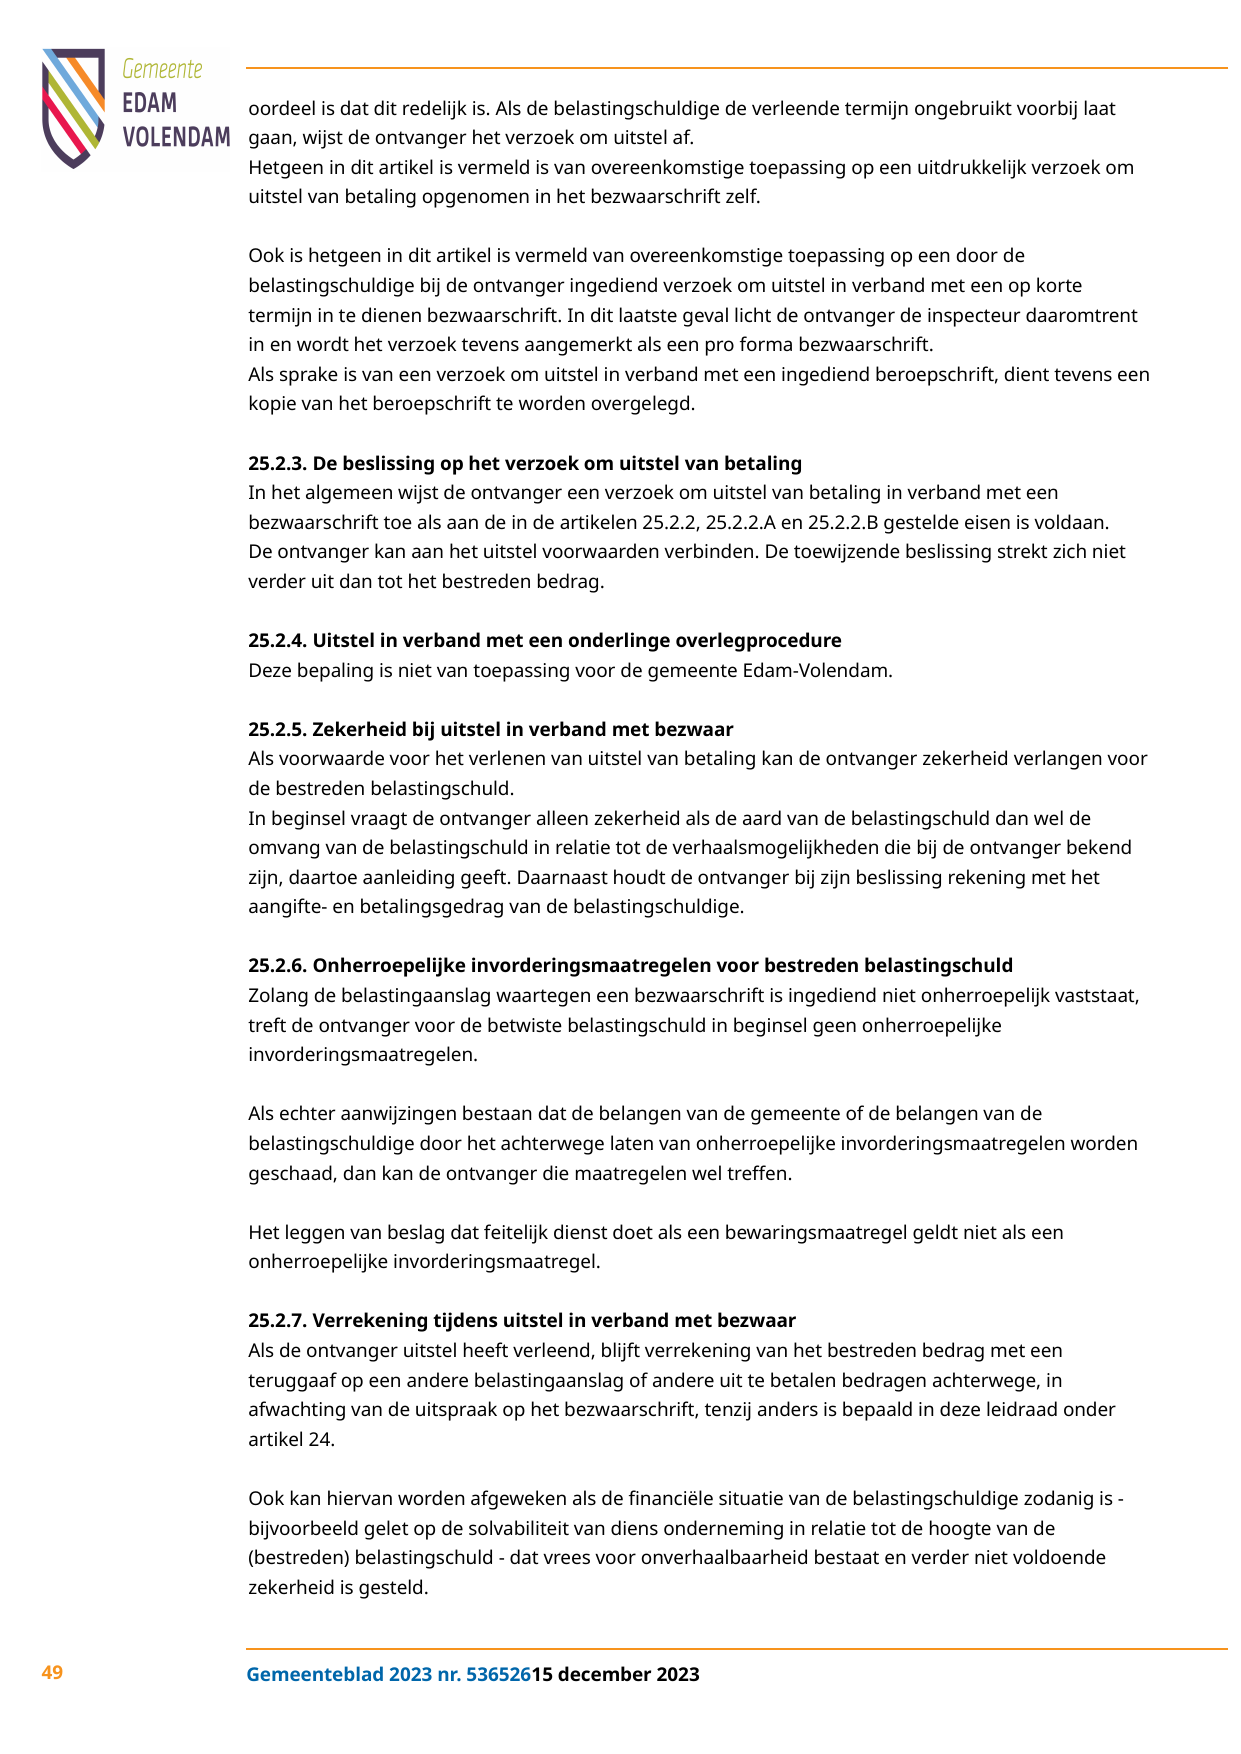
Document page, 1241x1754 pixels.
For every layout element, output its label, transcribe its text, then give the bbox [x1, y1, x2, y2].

text De ontvanger kan aan het uitstel voorwaarden verbinden. De toewijzende beslissing strekt zich niet verder uit dan tot het bestreden bedrag. [248, 538, 1152, 594]
text In het algemeen wijst de ontvanger een verzoek om uitstel van betaling in verband met een bezwaarschrift toe als aan de in de artikelen 25.2.2, 25.2.2.A en 25.2.2.B gestelde eisen is voldaan. [248, 479, 1152, 535]
text 25.2.5. Zekerheid bij uitstel in verband met bezwaar [248, 716, 1152, 742]
text 25.2.6. Onherroepelijke invorderingsmaatregelen voor bestreden belastingschuld [248, 953, 1152, 978]
text 25.2.3. De beslissing op het verzoek om uitstel van betaling [248, 450, 1152, 476]
text oordeel is dat dit redelijk is. Als de belastingschuldige de verleende termijn ongebruikt voorbij laat gaan, wijst de ontvanger het verzoek om uitstel af. [248, 95, 1152, 150]
text Als voorwaarde voor het verlenen van uitstel van betaling kan de ontvanger zekerheid verlangen voor de bestreden belastingschuld. [248, 746, 1152, 801]
text Ook kan hiervan worden afgeweken als de financiële situatie van de belastingschuldige zodanig is - bijvoorbeeld gelet op de solvabiliteit van diens onderneming in relatie tot de hoogte van de (bestreden) belastingschuld - dat vrees voor onverhaalbaarheid bestaat en verder niet voldoende zekerheid is gesteld. [248, 1485, 1152, 1600]
text 25.2.4. Uitstel in verband met een onderlinge overlegprocedure [248, 627, 1152, 653]
text In beginsel vraagt de ontvanger alleen zekerheid als de aard van de belastingschuld dan wel de omvang van de belastingschuld in relatie tot de verhaalsmogelijkheden die bij de ontvanger bekend zijn, daartoe aanleiding geeft. Daarnaast houdt de ontvanger bij zijn beslissing rekening met het aangifte- en betalingsgedrag van de belastingschuldige. [248, 805, 1152, 919]
text Ook is hetgeen in dit artikel is vermeld van overeenkomstige toepassing op een door de belastingschuldige bij de ontvanger ingediend verzoek om uitstel in verband met een op korte termijn in te dienen bezwaarschrift. In dit laatste geval licht de ontvanger de inspecteur daaromtrent in en wordt het verzoek tevens aangemerkt als een pro forma bezwaarschrift. [248, 243, 1152, 357]
text Het leggen van beslag dat feitelijk dienst doet als een bewaringsmaatregel geldt niet als een onherroepelijke invorderingsmaatregel. [248, 1219, 1152, 1274]
text Hetgeen in dit artikel is vermeld is van overeenkomstige toepassing op een uitdrukkelijk verzoek om uitstel van betaling opgenomen in het bezwaarschrift zelf. [248, 154, 1152, 209]
text Als de ontvanger uitstel heeft verleend, blijft verrekening van het bestreden bedrag met een teruggaaf op een andere belastingaanslag of andere uit te betalen bedragen achterwege, in afwachting van de uitspraak op het bezwaarschrift, tenzij anders is bepaald in deze leidraad onder artikel 24. [248, 1337, 1152, 1452]
text Als echter aanwijzingen bestaan dat de belangen van de gemeente of de belangen van de belastingschuldige door het achterwege laten van onherroepelijke invorderingsmaatregelen worden geschaad, dan kan de ontvanger die maatregelen wel treffen. [248, 1101, 1152, 1186]
text Deze bepaling is niet van toepassing voor de gemeente Edam-Volendam. [248, 657, 1152, 683]
text Als sprake is van een verzoek om uitstel in verband met een ingediend beroepschrift, dient tevens een kopie van het beroepschrift te worden overgelegd. [248, 361, 1152, 416]
text 25.2.7. Verrekening tijdens uitstel in verband met bezwaar [248, 1308, 1152, 1333]
picture [41, 47, 231, 172]
text Zolang de belastingaanslag waartegen een bezwaarschrift is ingediend niet onherroepelijk vaststaat, treft de ontvanger voor de betwiste belastingschuld in beginsel geen onherroepelijke invorderingsmaatregelen. [248, 982, 1152, 1067]
